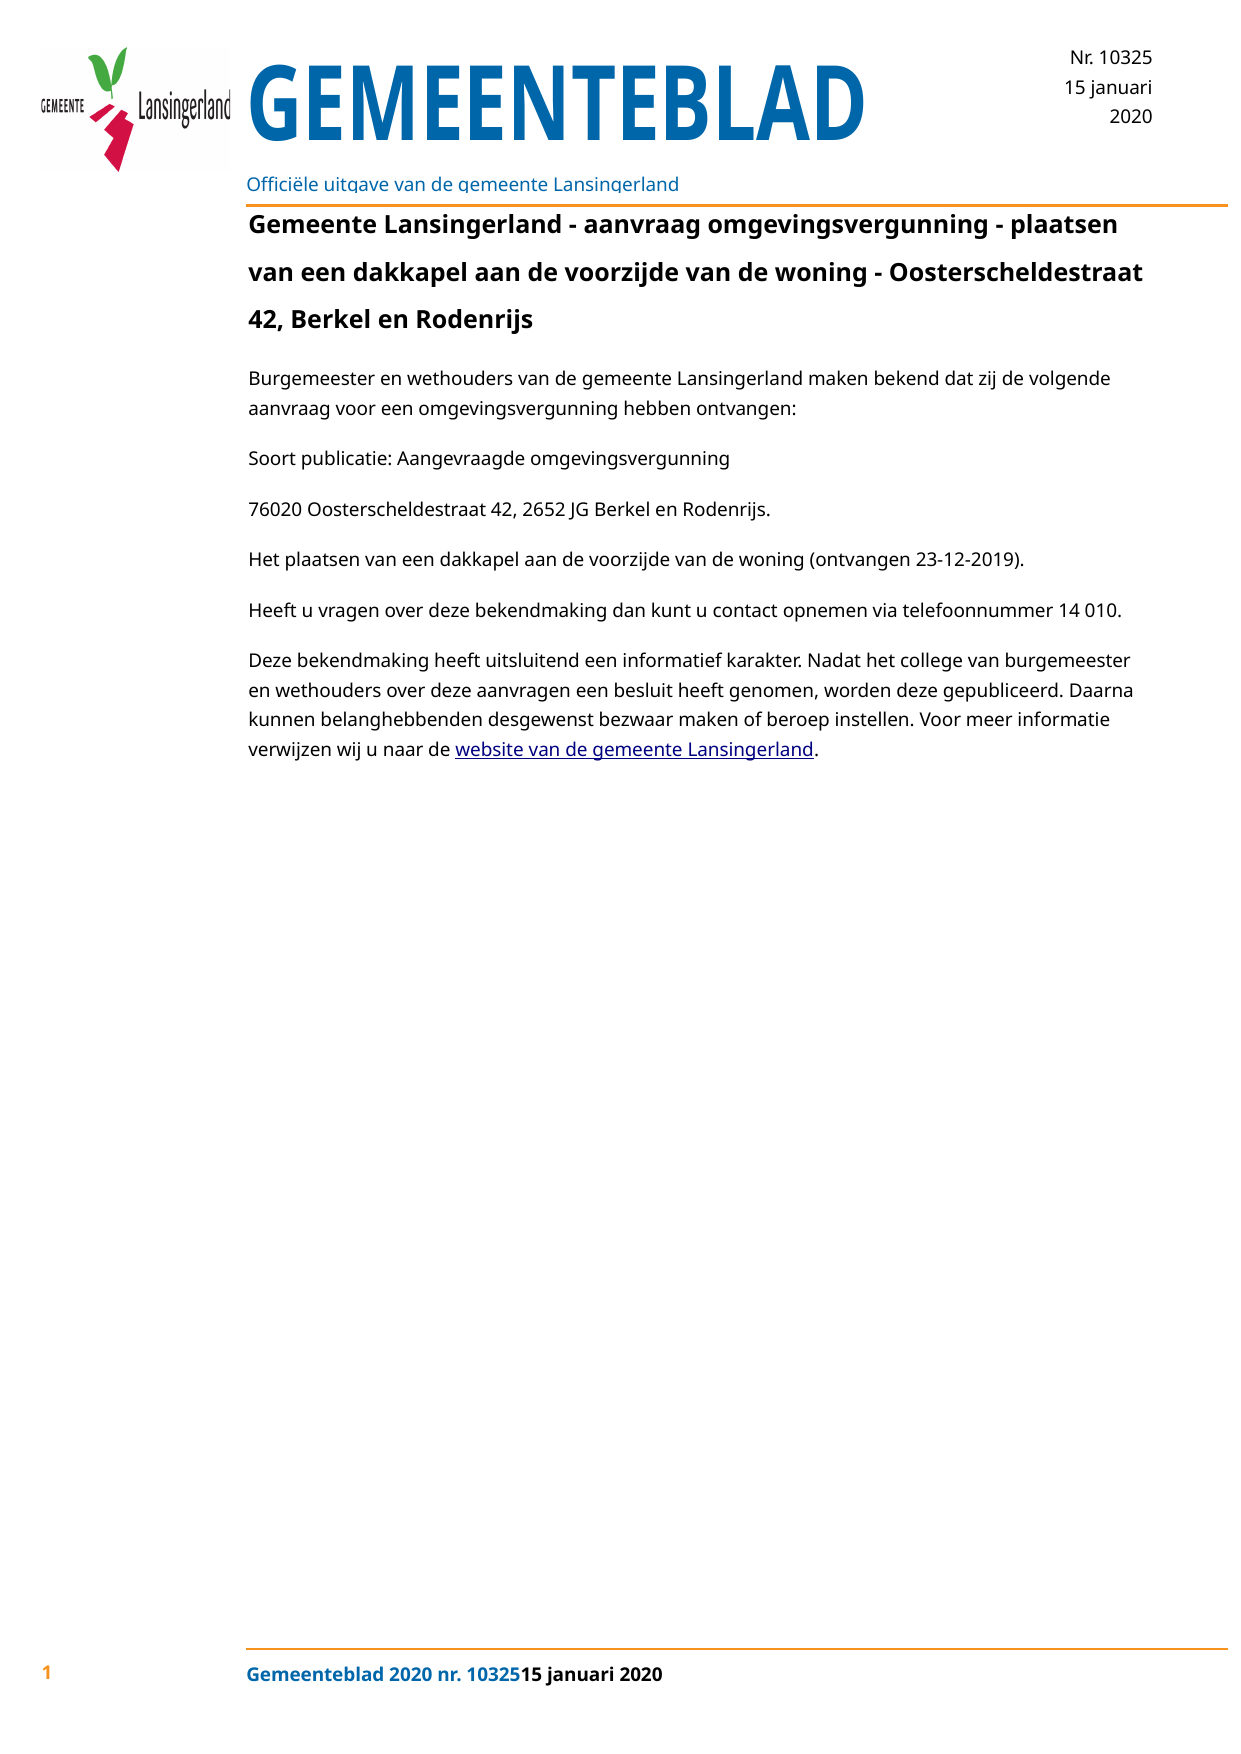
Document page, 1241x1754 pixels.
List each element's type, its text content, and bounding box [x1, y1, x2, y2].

text Het plaatsen van een dakkapel aan de voorzijde van de woning (ontvangen 23-12-2019). [248, 546, 1152, 572]
text Gemeente Lansingerland - aanvraag omgevingsvergunning - plaatsen van een dakkapel aan de voorzijde van de woning - Oosterscheldestraat 42, Berkel en Rodenrijs [248, 207, 1152, 336]
text Burgemeester en wethouders van de gemeente Lansingerland maken bekend dat zij de volgende aanvraag voor een omgevingsvergunning hebben ontvangen: [248, 366, 1152, 421]
text Deze bekendmaking heeft uitsluitend een informatief karakter. Nadat het college van burgemeester en wethouders over deze aanvragen een besluit heeft genomen, worden deze gepubliceerd. Daarna kunnen belanghebbenden desgewenst bezwaar maken of beroep instellen. Voor meer informatie verwijzen wij u naar de website van de gemeente Lansingerland. [248, 647, 1152, 762]
text 76020 Oosterscheldestraat 42, 2652 JG Berkel en Rodenrijs. [248, 496, 1152, 522]
text Soort publicatie: Aangevraagde omgevingsvergunning [248, 446, 1152, 471]
picture [41, 47, 231, 172]
text Heeft u vragen over deze bekendmaking dan kunt u contact opnemen via telefoonnummer 14 010. [248, 597, 1152, 622]
